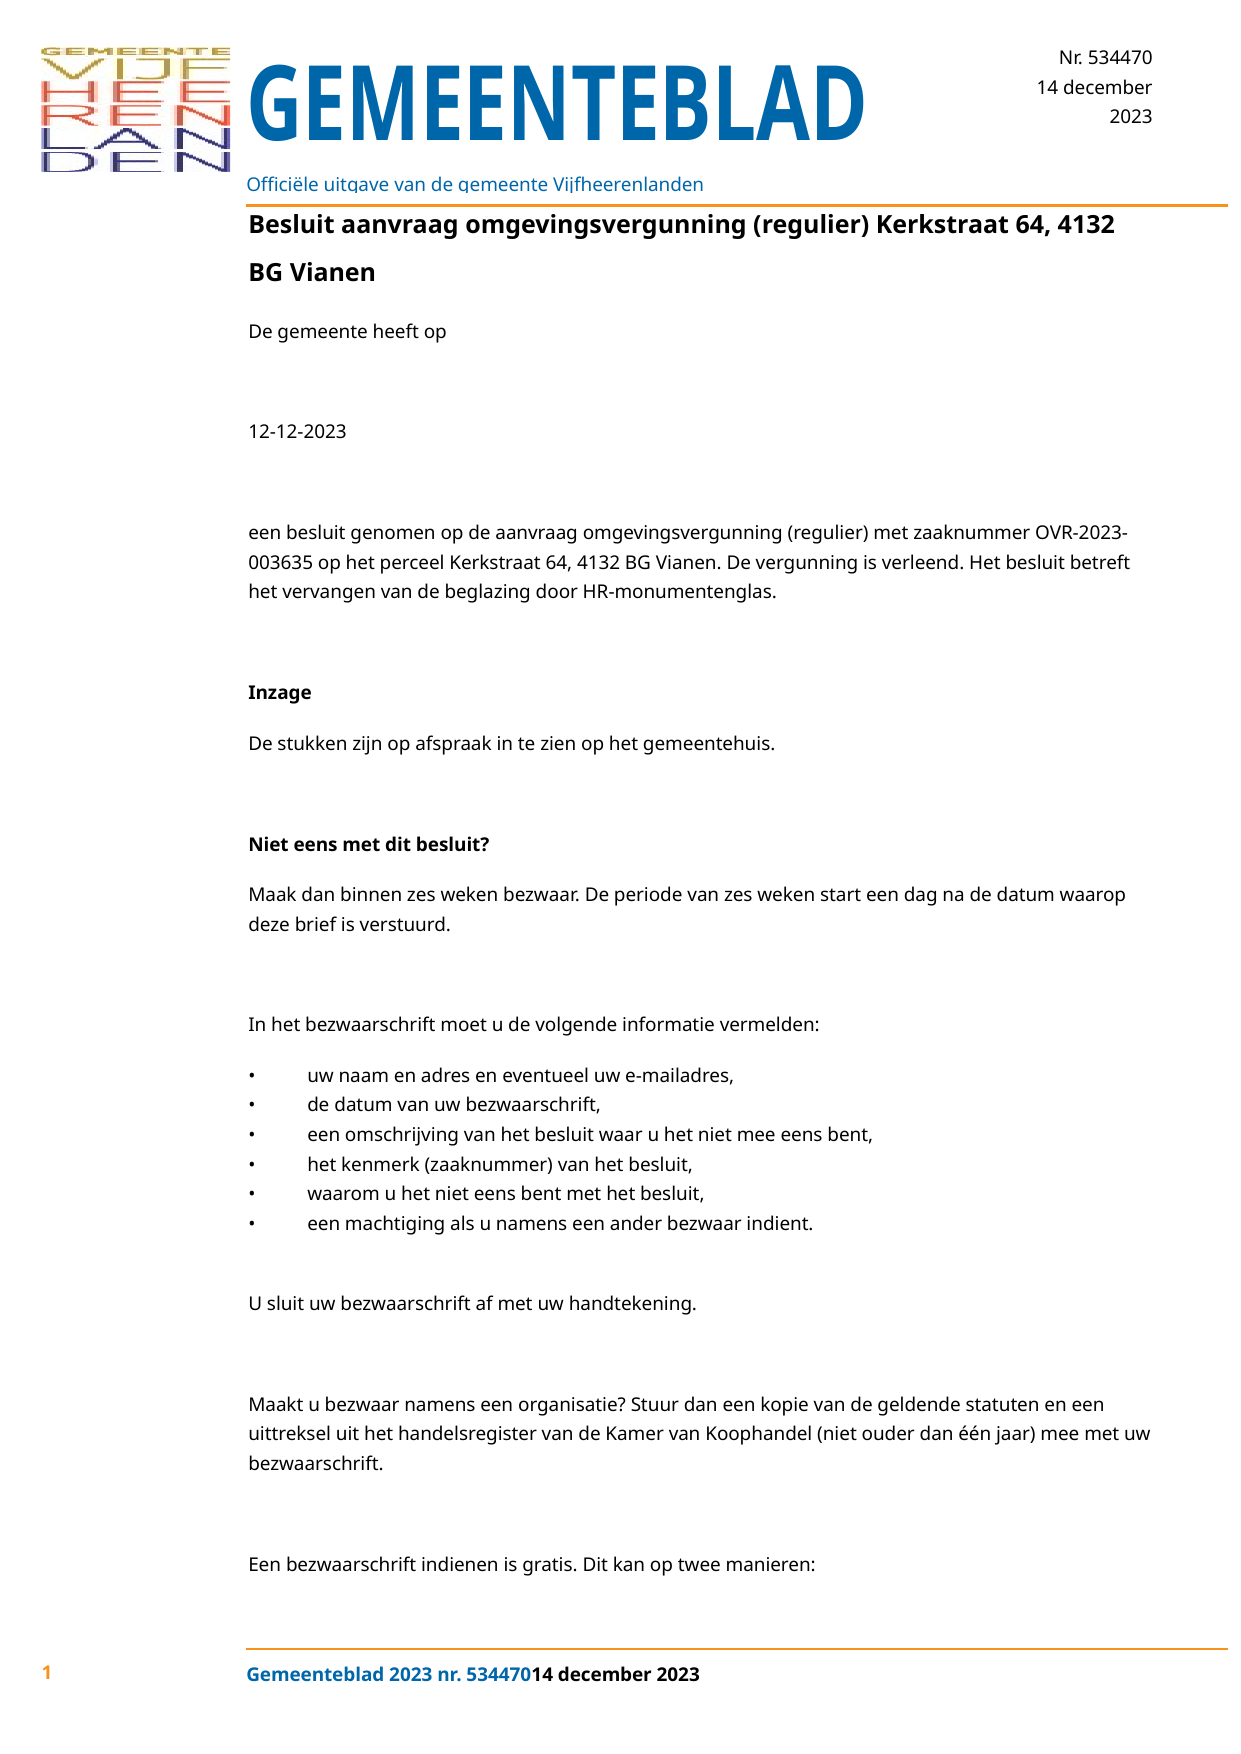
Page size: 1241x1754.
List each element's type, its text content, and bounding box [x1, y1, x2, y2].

text een besluit genomen op de aanvraag omgevingsvergunning (regulier) met zaaknummer OVR-2023-003635 op het perceel Kerkstraat 64, 4132 BG Vianen. De vergunning is verleend. Het besluit betreft het vervangen van de beglazing door HR-monumentenglas. [248, 519, 1152, 604]
text Niet eens met dit besluit? [248, 831, 1152, 857]
list de datum van uw bezwaarschrift, [248, 1092, 1152, 1117]
text U sluit uw bezwaarschrift af met uw handtekening. [248, 1290, 1152, 1316]
list uw naam en adres en eventueel uw e-mailadres, [248, 1062, 1152, 1088]
text Maak dan binnen zes weken bezwaar. De periode van zes weken start een dag na de datum waarop deze brief is verstuurd. [248, 881, 1152, 937]
text Maakt u bezwaar namens een organisatie? Stuur dan een kopie van de geldende statuten en een uittreksel uit het handelsregister van de Kamer van Koophandel (niet ouder dan één jaar) mee met uw bezwaarschrift. [248, 1391, 1152, 1476]
list het kenmerk (zaaknummer) van het besluit, [248, 1151, 1152, 1177]
text Besluit aanvraag omgevingsvergunning (regulier) Kerkstraat 64, 4132 BG Vianen [248, 207, 1152, 288]
text In het bezwaarschrift moet u de volgende informatie vermelden: [248, 1012, 1152, 1037]
text 12-12-2023 [248, 419, 1152, 444]
list een machtiging als u namens een ander bezwaar indient. [248, 1210, 1152, 1236]
text Inzage [248, 679, 1152, 705]
list een omschrijving van het besluit waar u het niet mee eens bent, [248, 1121, 1152, 1147]
text De stukken zijn op afspraak in te zien op het gemeentehuis. [248, 730, 1152, 756]
text Een bezwaarschrift indienen is gratis. Dit kan op twee manieren: [248, 1551, 1152, 1577]
text De gemeente heeft op [248, 318, 1152, 344]
picture [41, 47, 231, 172]
list waarom u het niet eens bent met het besluit, [248, 1180, 1152, 1206]
